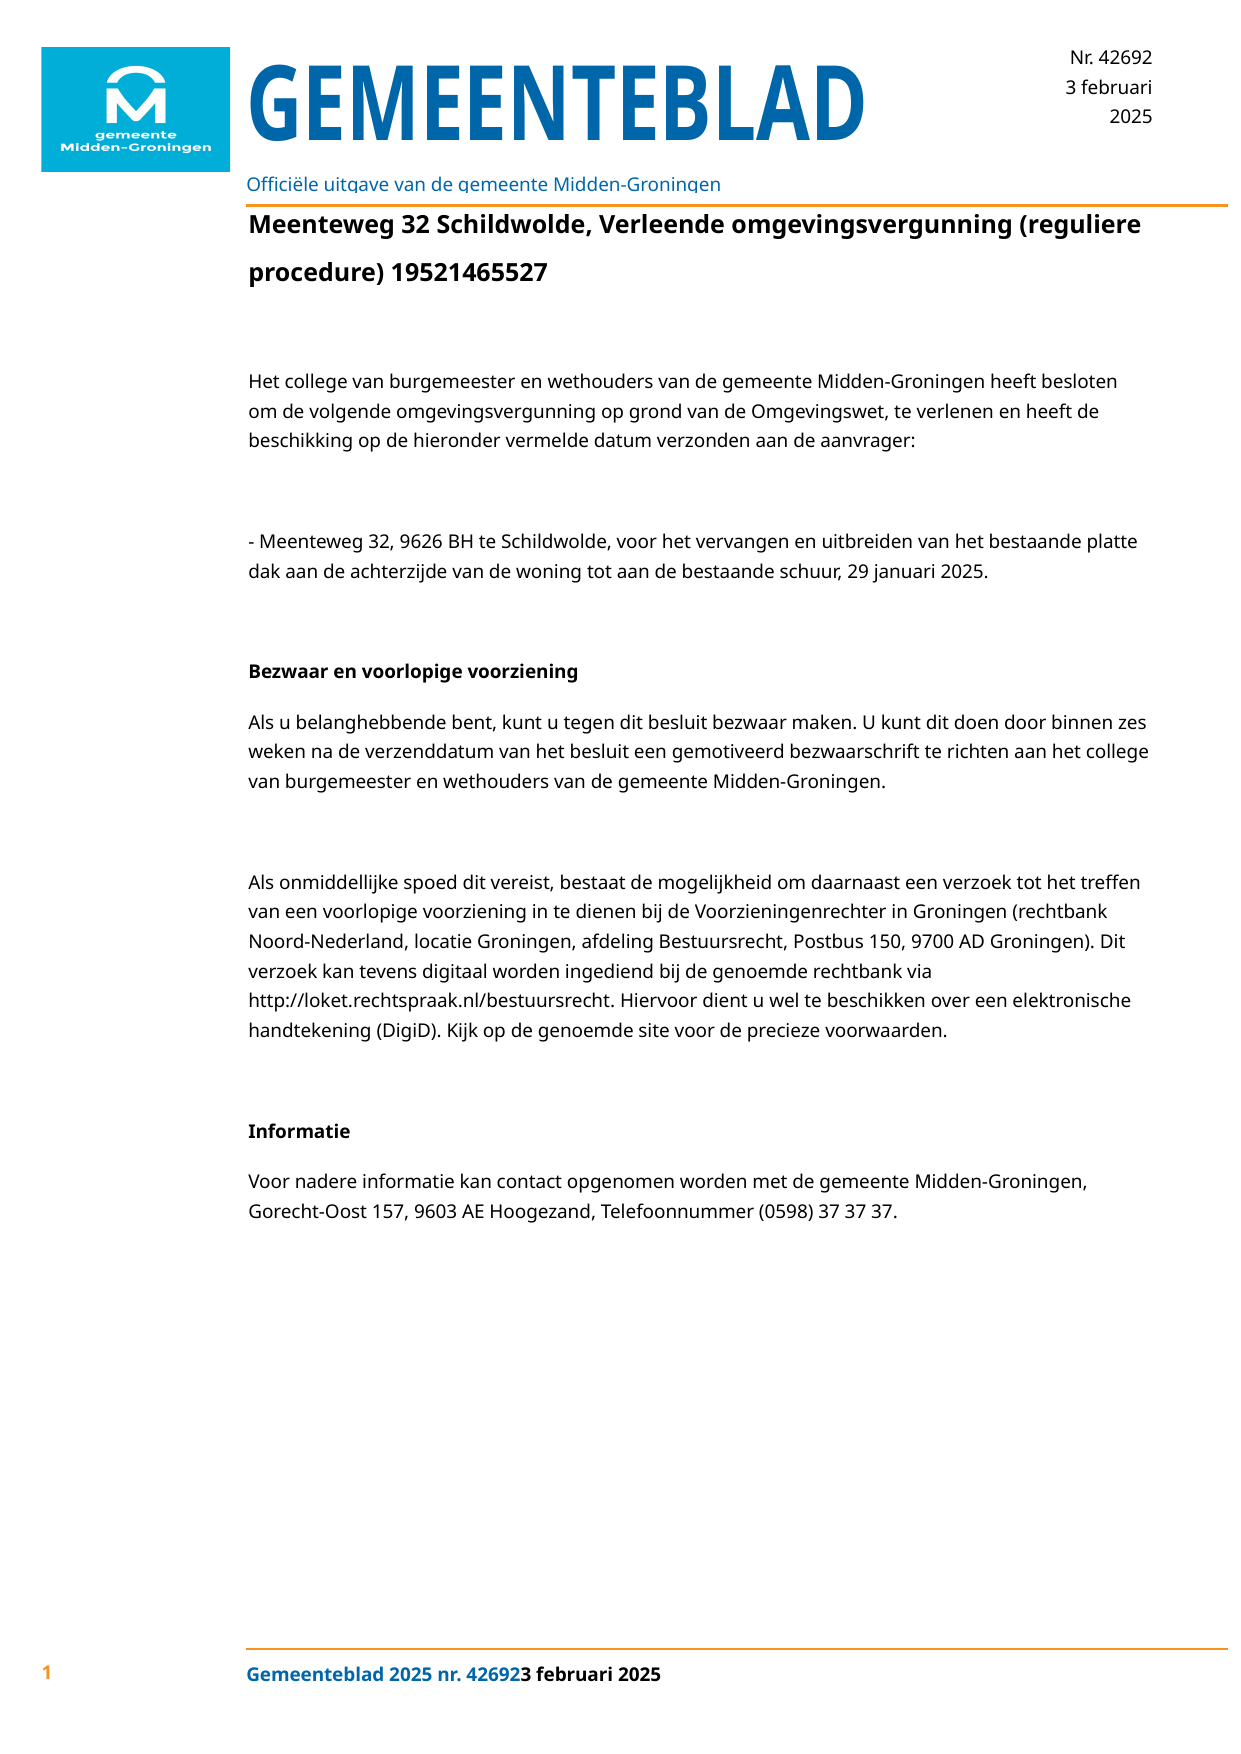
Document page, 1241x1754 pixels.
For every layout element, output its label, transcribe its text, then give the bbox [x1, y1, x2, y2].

text Meenteweg 32 Schildwolde, Verleende omgevingsvergunning (reguliere procedure) 19521465527 [248, 207, 1152, 288]
picture [107, 89, 165, 122]
text Het college van burgemeester en wethouders van de gemeente Midden-Groningen heeft besloten om de volgende omgevingsvergunning op grond van de Omgevingswet, te verlenen en heeft de beschikking op de hieronder vermelde datum verzonden aan de aanvrager: [248, 368, 1152, 453]
text Als u belanghebbende bent, kunt u tegen dit besluit bezwaar maken. U kunt dit doen door binnen zes weken na de verzenddatum van het besluit een gemotiveerd bezwaarschrift te richten aan het college van burgemeester en wethouders van de gemeente Midden-Groningen. [248, 709, 1152, 794]
text Als onmiddellijke spoed dit vereist, bestaat de mogelijkheid om daarnaast een verzoek tot het treffen van een voorlopige voorziening in te dienen bij de Voorzieningenrechter in Groningen (rechtbank Noord-Nederland, locatie Groningen, afdeling Bestuursrecht, Postbus 150, 9700 AD Groningen). Dit verzoek kan tevens digitaal worden ingediend bij de genoemde rechtbank via http://loket.rechtspraak.nl/bestuursrecht. Hiervoor dient u wel te beschikken over een elektronische handtekening (DigiD). Kijk op de genoemde site voor de precieze voorwaarden. [248, 869, 1152, 1043]
text Bezwaar en voorlopige voorziening [248, 659, 1152, 684]
text - Meenteweg 32, 9626 BH te Schildwolde, voor het vervangen en uitbreiden van het bestaande platte dak aan de achterzijde van de woning tot aan de bestaande schuur, 29 januari 2025. [248, 528, 1152, 584]
text Informatie [248, 1118, 1152, 1144]
text Voor nadere informatie kan contact opgenomen worden met de gemeente Midden-Groningen, Gorecht-Oost 157, 9603 AE Hoogezand, Telefoonnummer (0598) 37 37 37. [248, 1168, 1152, 1224]
picture [108, 66, 164, 82]
picture [184, 146, 190, 153]
